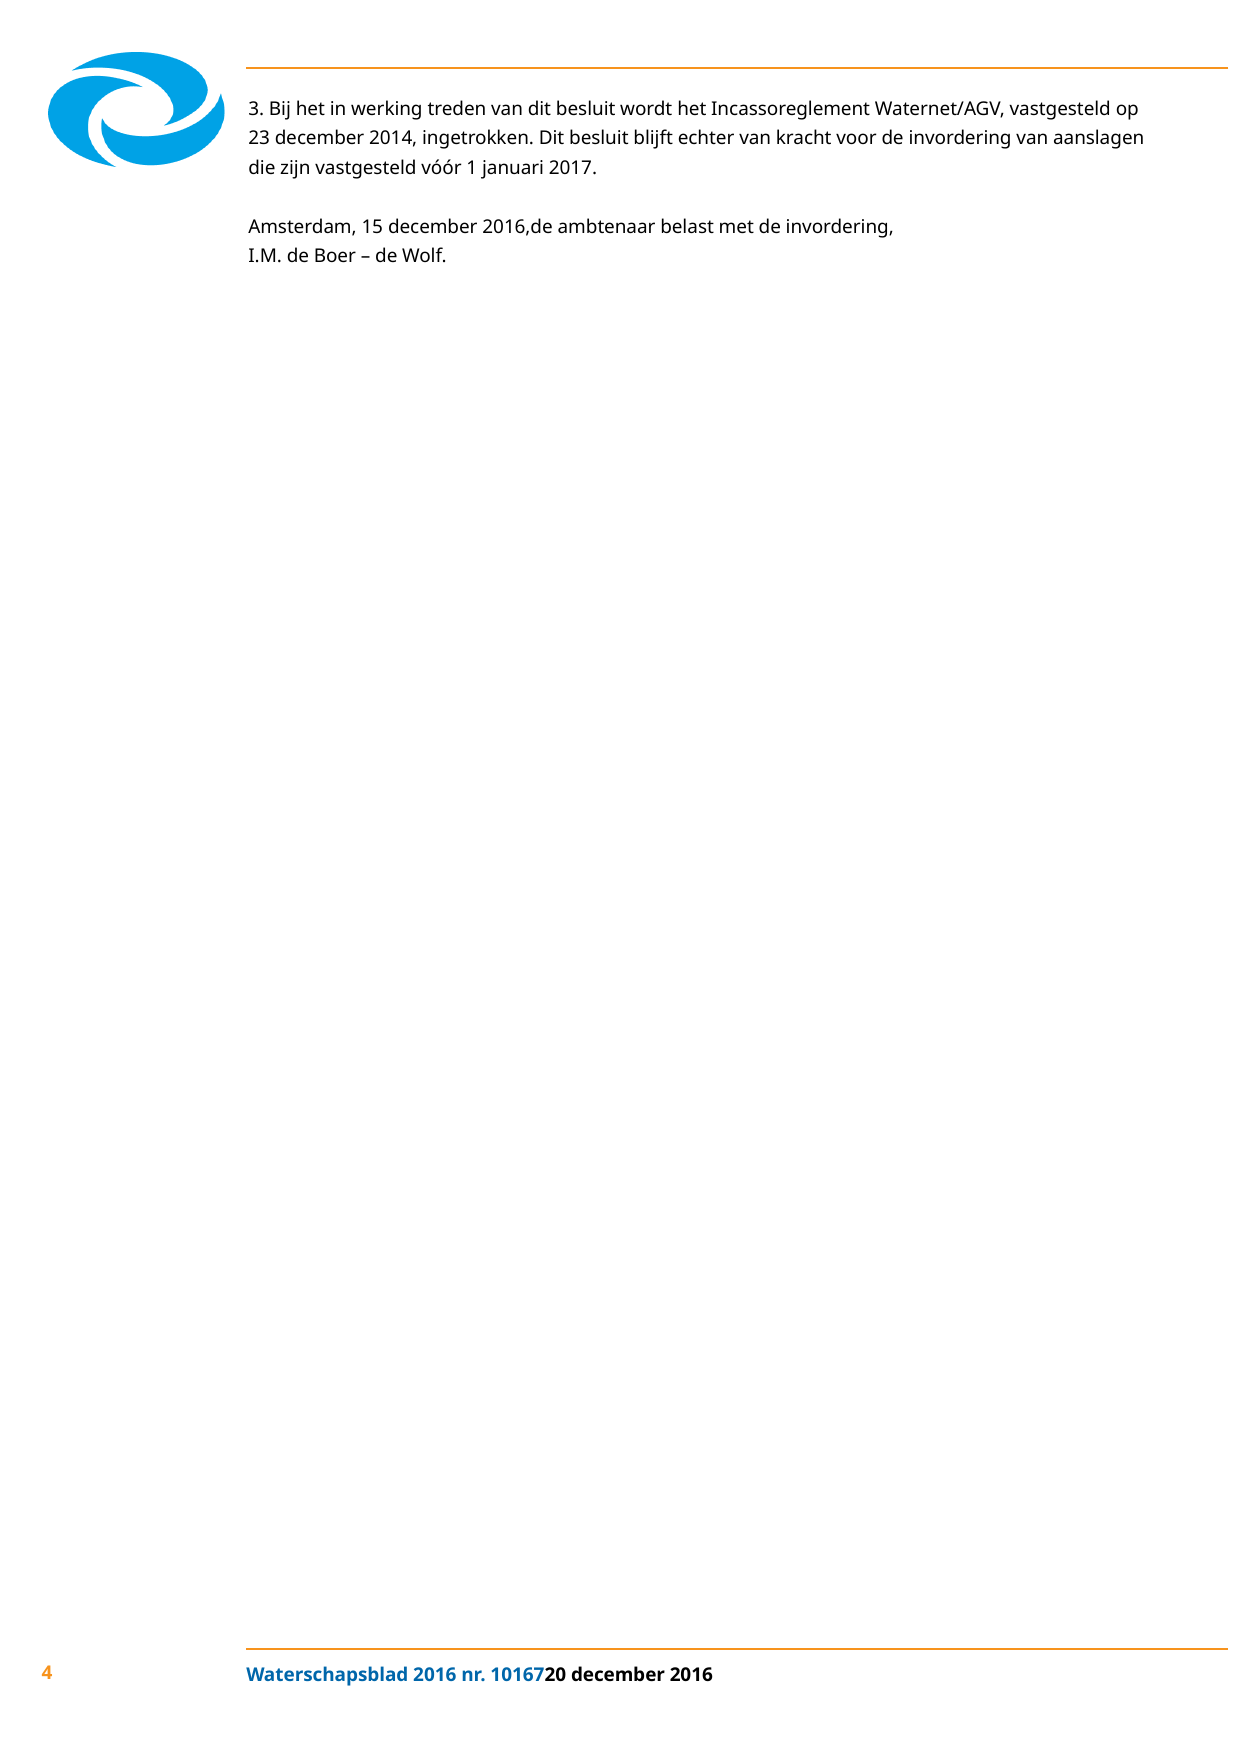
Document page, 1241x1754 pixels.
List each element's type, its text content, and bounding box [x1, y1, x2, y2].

text Amsterdam, 15 december 2016,de ambtenaar belast met de invordering, [248, 213, 1152, 239]
picture [41, 47, 231, 172]
text 3. Bij het in werking treden van dit besluit wordt het Incassoreglement Waternet/AGV, vastgesteld op 23 december 2014, ingetrokken. Dit besluit blijft echter van kracht voor de invordering van aanslagen die zijn vastgesteld vóór 1 januari 2017. [248, 95, 1152, 180]
text I.M. de Boer – de Wolf. [248, 243, 1152, 268]
